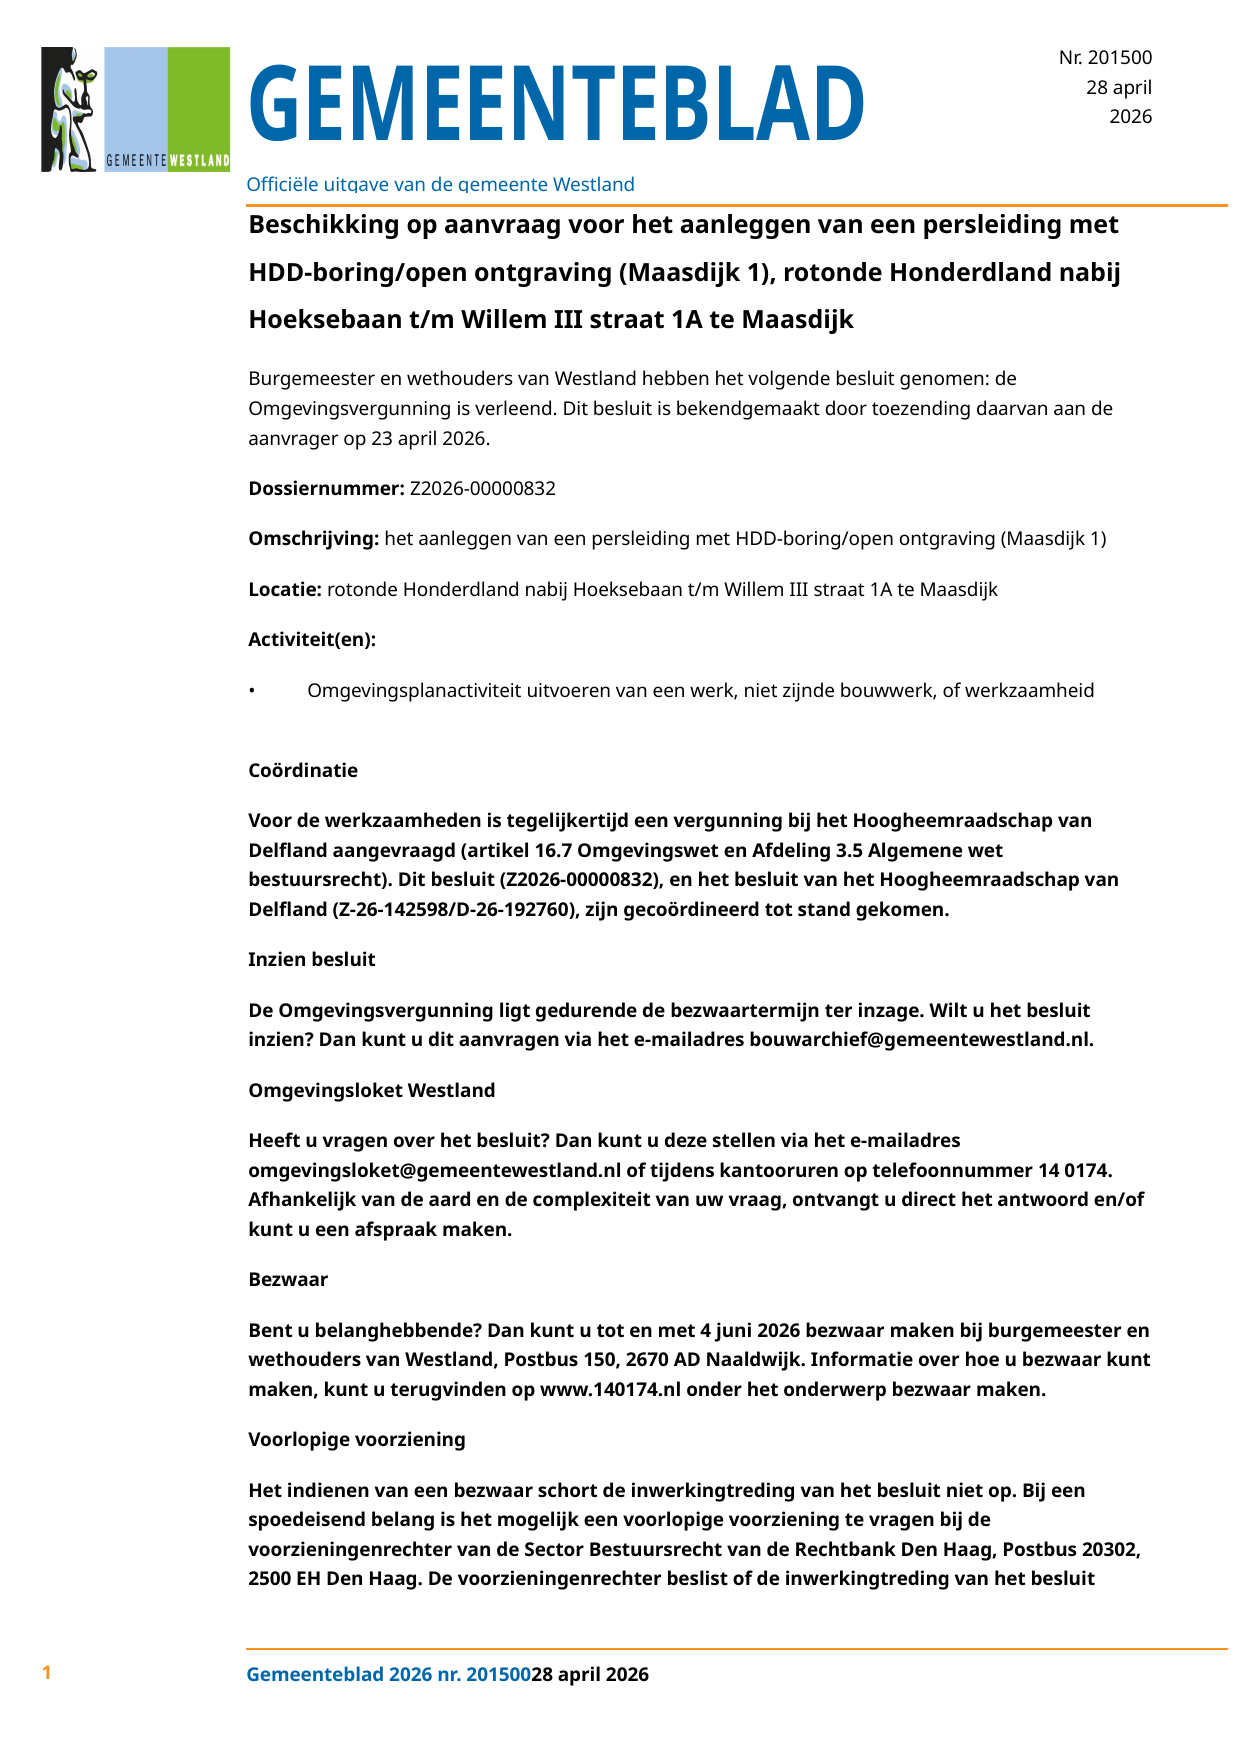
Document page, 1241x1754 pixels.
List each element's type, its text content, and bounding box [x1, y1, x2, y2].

text Coördinatie [248, 757, 1152, 782]
text Omschrijving: het aanleggen van een persleiding met HDD-boring/open ontgraving (Maasdijk 1) [248, 526, 1152, 551]
text Dossiernummer: Z2026-00000832 [248, 475, 1152, 501]
text Heeft u vragen over het besluit? Dan kunt u deze stellen via het e-mailadres omgevingsloket@gemeentewestland.nl of tijdens kantooruren op telefoonnummer 14 0174. Afhankelijk van de aard en de complexiteit van uw vraag, ontvangt u direct het antwoord en/of kunt u een afspraak maken. [248, 1127, 1152, 1242]
text Het indienen van een bezwaar schort de inwerkingtreding van het besluit niet op. Bij een spoedeisend belang is het mogelijk een voorlopige voorziening te vragen bij de voorzieningenrechter van de Sector Bestuursrecht van de Rechtbank Den Haag, Postbus 20302, 2500 EH Den Haag. De voorzieningenrechter beslist of de inwerkingtreding van het besluit [248, 1477, 1152, 1591]
text Activiteit(en): [248, 626, 1152, 652]
text Voor de werkzaamheden is tegelijkertijd een vergunning bij het Hoogheemraadschap van Delfland aangevraagd (artikel 16.7 Omgevingswet en Afdeling 3.5 Algemene wet bestuursrecht). Dit besluit (Z2026-00000832), en het besluit van het Hoogheemraadschap van Delfland (Z-26-142598/D-26-192760), zijn gecoördineerd tot stand gekomen. [248, 807, 1152, 922]
text Locatie: rotonde Honderdland nabij Hoeksebaan t/m Willem III straat 1A te Maasdijk [248, 576, 1152, 602]
text Bent u belanghebbende? Dan kunt u tot en met 4 juni 2026 bezwaar maken bij burgemeester en wethouders van Westland, Postbus 150, 2670 AD Naaldwijk. Informatie over hoe u bezwaar kunt maken, kunt u terugvinden op www.140174.nl onder het onderwerp bezwaar maken. [248, 1317, 1152, 1402]
text De Omgevingsvergunning ligt gedurende de bezwaartermijn ter inzage. Wilt u het besluit inzien? Dan kunt u dit aanvragen via het e-mailadres bouwarchief@gemeentewestland.nl. [248, 997, 1152, 1052]
list Omgevingsplanactiviteit uitvoeren van een werk, niet zijnde bouwwerk, of werkzaamheid [248, 677, 1152, 702]
picture [41, 47, 231, 172]
text Beschikking op aanvraag voor het aanleggen van een persleiding met HDD-boring/open ontgraving (Maasdijk 1), rotonde Honderdland nabij Hoeksebaan t/m Willem III straat 1A te Maasdijk [248, 207, 1152, 336]
text Voorlopige voorziening [248, 1426, 1152, 1452]
text Inzien besluit [248, 946, 1152, 972]
text Burgemeester en wethouders van Westland hebben het volgende besluit genomen: de Omgevingsvergunning is verleend. Dit besluit is bekendgemaakt door toezending daarvan aan de aanvrager op 23 april 2026. [248, 366, 1152, 450]
text Bezwaar [248, 1266, 1152, 1292]
text Omgevingsloket Westland [248, 1077, 1152, 1102]
